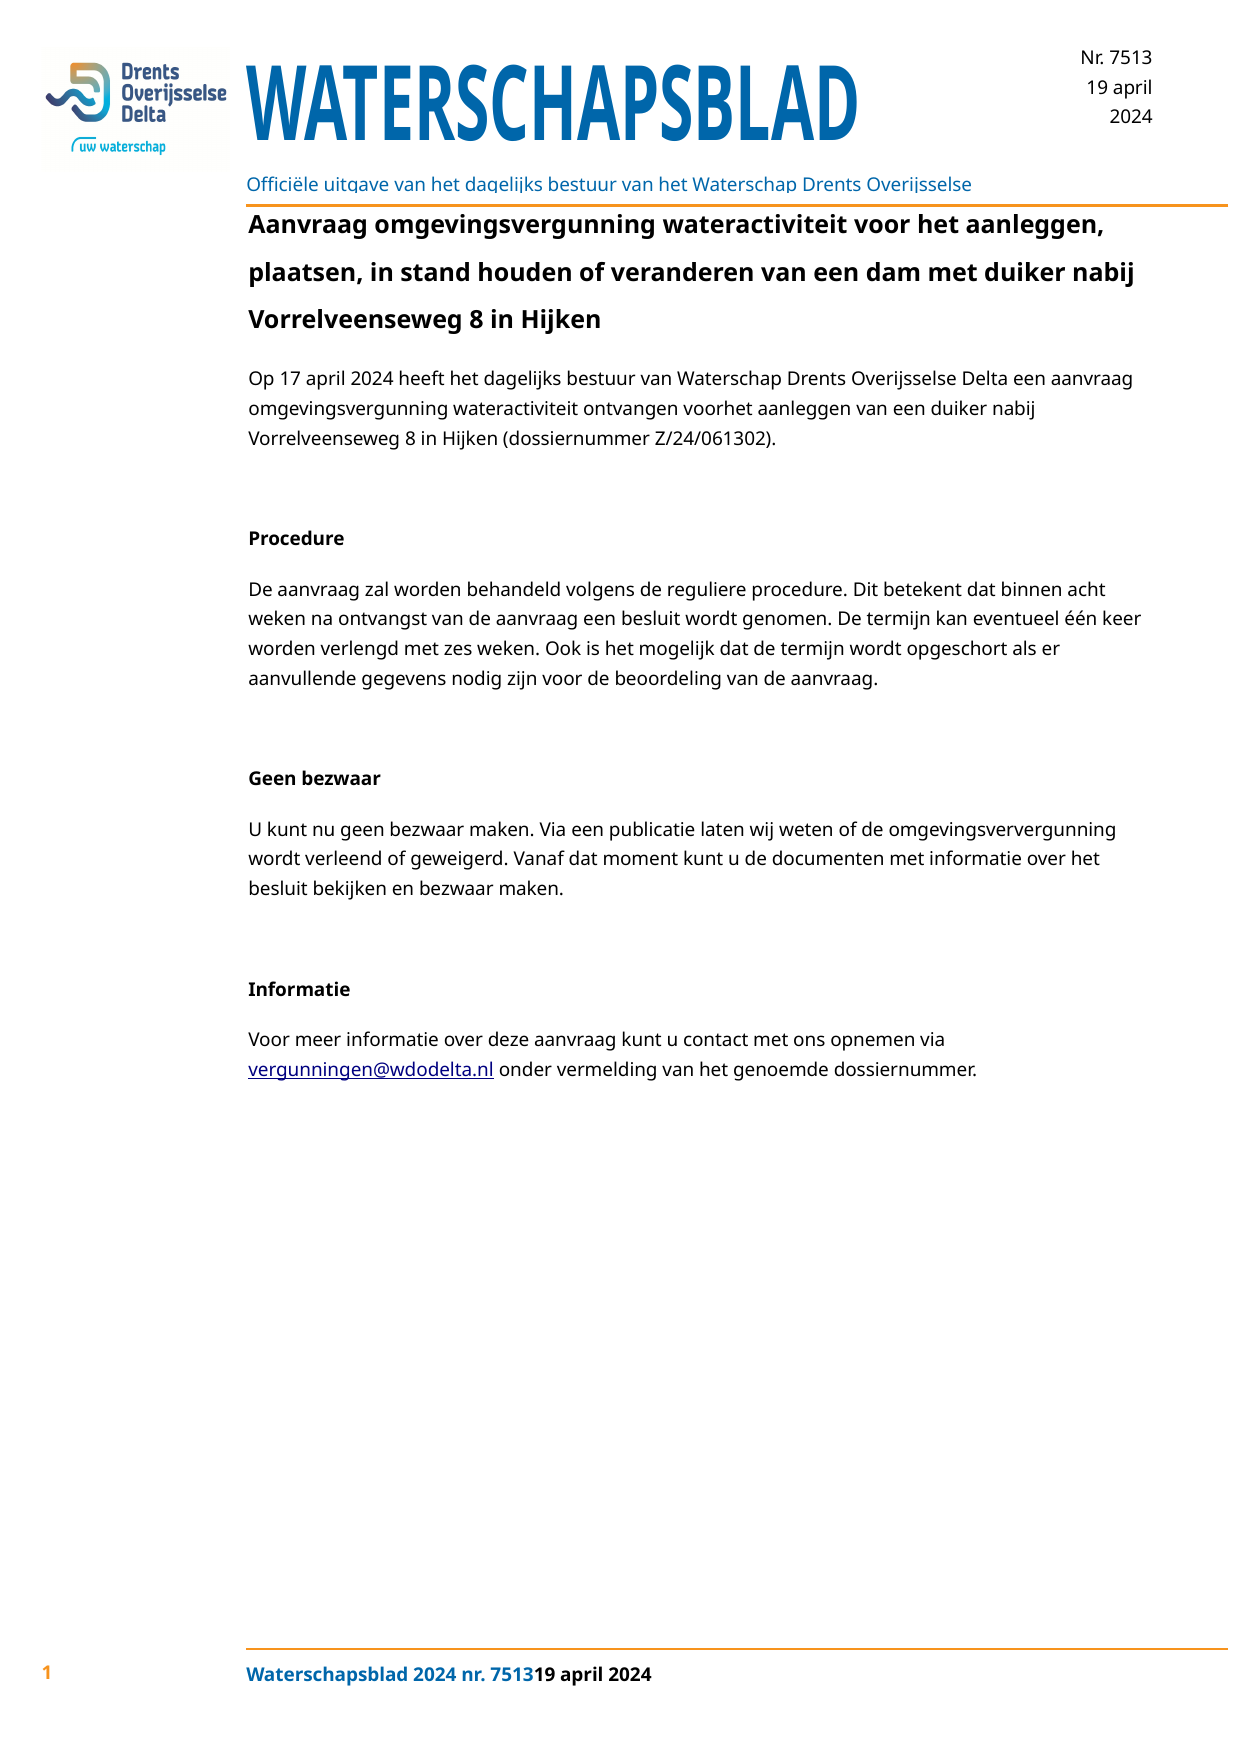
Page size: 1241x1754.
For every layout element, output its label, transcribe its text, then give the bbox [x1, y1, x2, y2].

text Informatie [248, 976, 1152, 1002]
text Aanvraag omgevingsvergunning wateractiviteit voor het aanleggen, plaatsen, in stand houden of veranderen van een dam met duiker nabij Vorrelveenseweg 8 in Hijken [248, 207, 1152, 336]
text U kunt nu geen bezwaar maken. Via een publicatie laten wij weten of de omgevingsververgunning wordt verleend of geweigerd. Vanaf dat moment kunt u de documenten met informatie over het besluit bekijken en bezwaar maken. [248, 816, 1152, 901]
text Geen bezwaar [248, 766, 1152, 791]
text Voor meer informatie over deze aanvraag kunt u contact met ons opnemen via vergunningen@wdodelta.nl onder vermelding van het genoemde dossiernummer. [248, 1026, 1152, 1082]
text Procedure [248, 526, 1152, 551]
text De aanvraag zal worden behandeld volgens de reguliere procedure. Dit betekent dat binnen acht weken na ontvangst van de aanvraag een besluit wordt genomen. De termijn kan eventueel één keer worden verlengd met zes weken. Ook is het mogelijk dat de termijn wordt opgeschort als er aanvullende gegevens nodig zijn voor de beoordeling van de aanvraag. [248, 576, 1152, 690]
text Op 17 april 2024 heeft het dagelijks bestuur van Waterschap Drents Overijsselse Delta een aanvraag omgevingsvergunning wateractiviteit ontvangen voorhet aanleggen van een duiker nabij Vorrelveenseweg 8 in Hijken (dossiernummer Z/24/061302). [248, 366, 1152, 450]
picture [41, 47, 231, 172]
